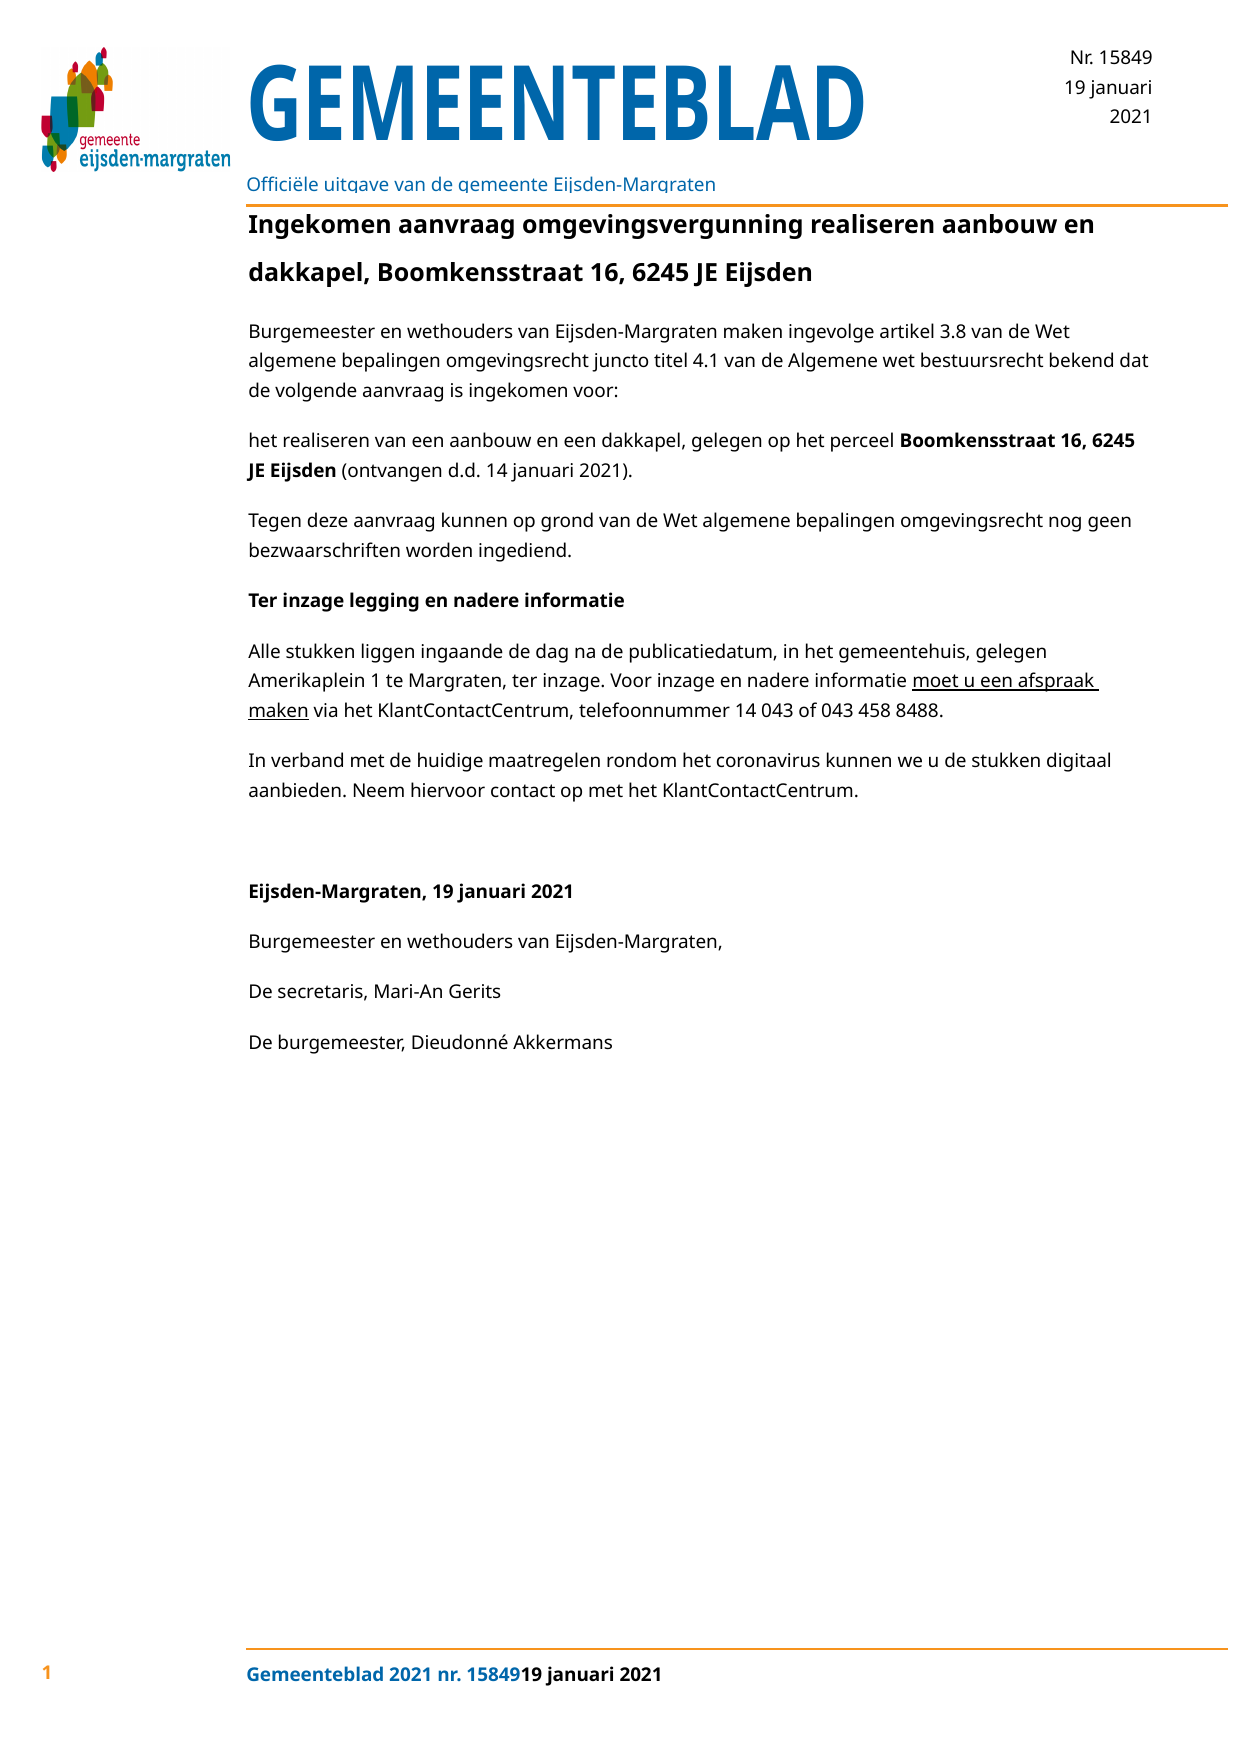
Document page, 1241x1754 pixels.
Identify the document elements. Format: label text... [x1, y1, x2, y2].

text De burgemeester, Dieudonné Akkermans [248, 1029, 1152, 1055]
picture [41, 47, 231, 172]
text Burgemeester en wethouders van Eijsden-Margraten maken ingevolge artikel 3.8 van de Wet algemene bepalingen omgevingsrecht juncto titel 4.1 van de Algemene wet bestuursrecht bekend dat de volgende aanvraag is ingekomen voor: [248, 318, 1152, 403]
text Ingekomen aanvraag omgevingsvergunning realiseren aanbouw en dakkapel, Boomkensstraat 16, 6245 JE Eijsden [248, 207, 1152, 288]
text het realiseren van een aanbouw en een dakkapel, gelegen op het perceel Boomkensstraat 16, 6245 JE Eijsden (ontvangen d.d. 14 januari 2021). [248, 427, 1152, 483]
text Alle stukken liggen ingaande de dag na de publicatiedatum, in het gemeentehuis, gelegen Amerikaplein 1 te Margraten, ter inzage. Voor inzage en nadere informatie moet u een afspraak maken via het KlantContactCentrum, telefoonnummer 14 043 of 043 458 8488. [248, 638, 1152, 723]
text Tegen deze aanvraag kunnen op grond van de Wet algemene bepalingen omgevingsrecht nog geen bezwaarschriften worden ingediend. [248, 507, 1152, 563]
text Ter inzage legging en nadere informatie [248, 587, 1152, 613]
text Burgemeester en wethouders van Eijsden-Margraten, [248, 928, 1152, 954]
text De secretaris, Mari-An Gerits [248, 979, 1152, 1004]
text In verband met de huidige maatregelen rondom het coronavirus kunnen we u de stukken digitaal aanbieden. Neem hiervoor contact op met het KlantContactCentrum. [248, 747, 1152, 803]
text Eijsden-Margraten, 19 januari 2021 [248, 878, 1152, 904]
